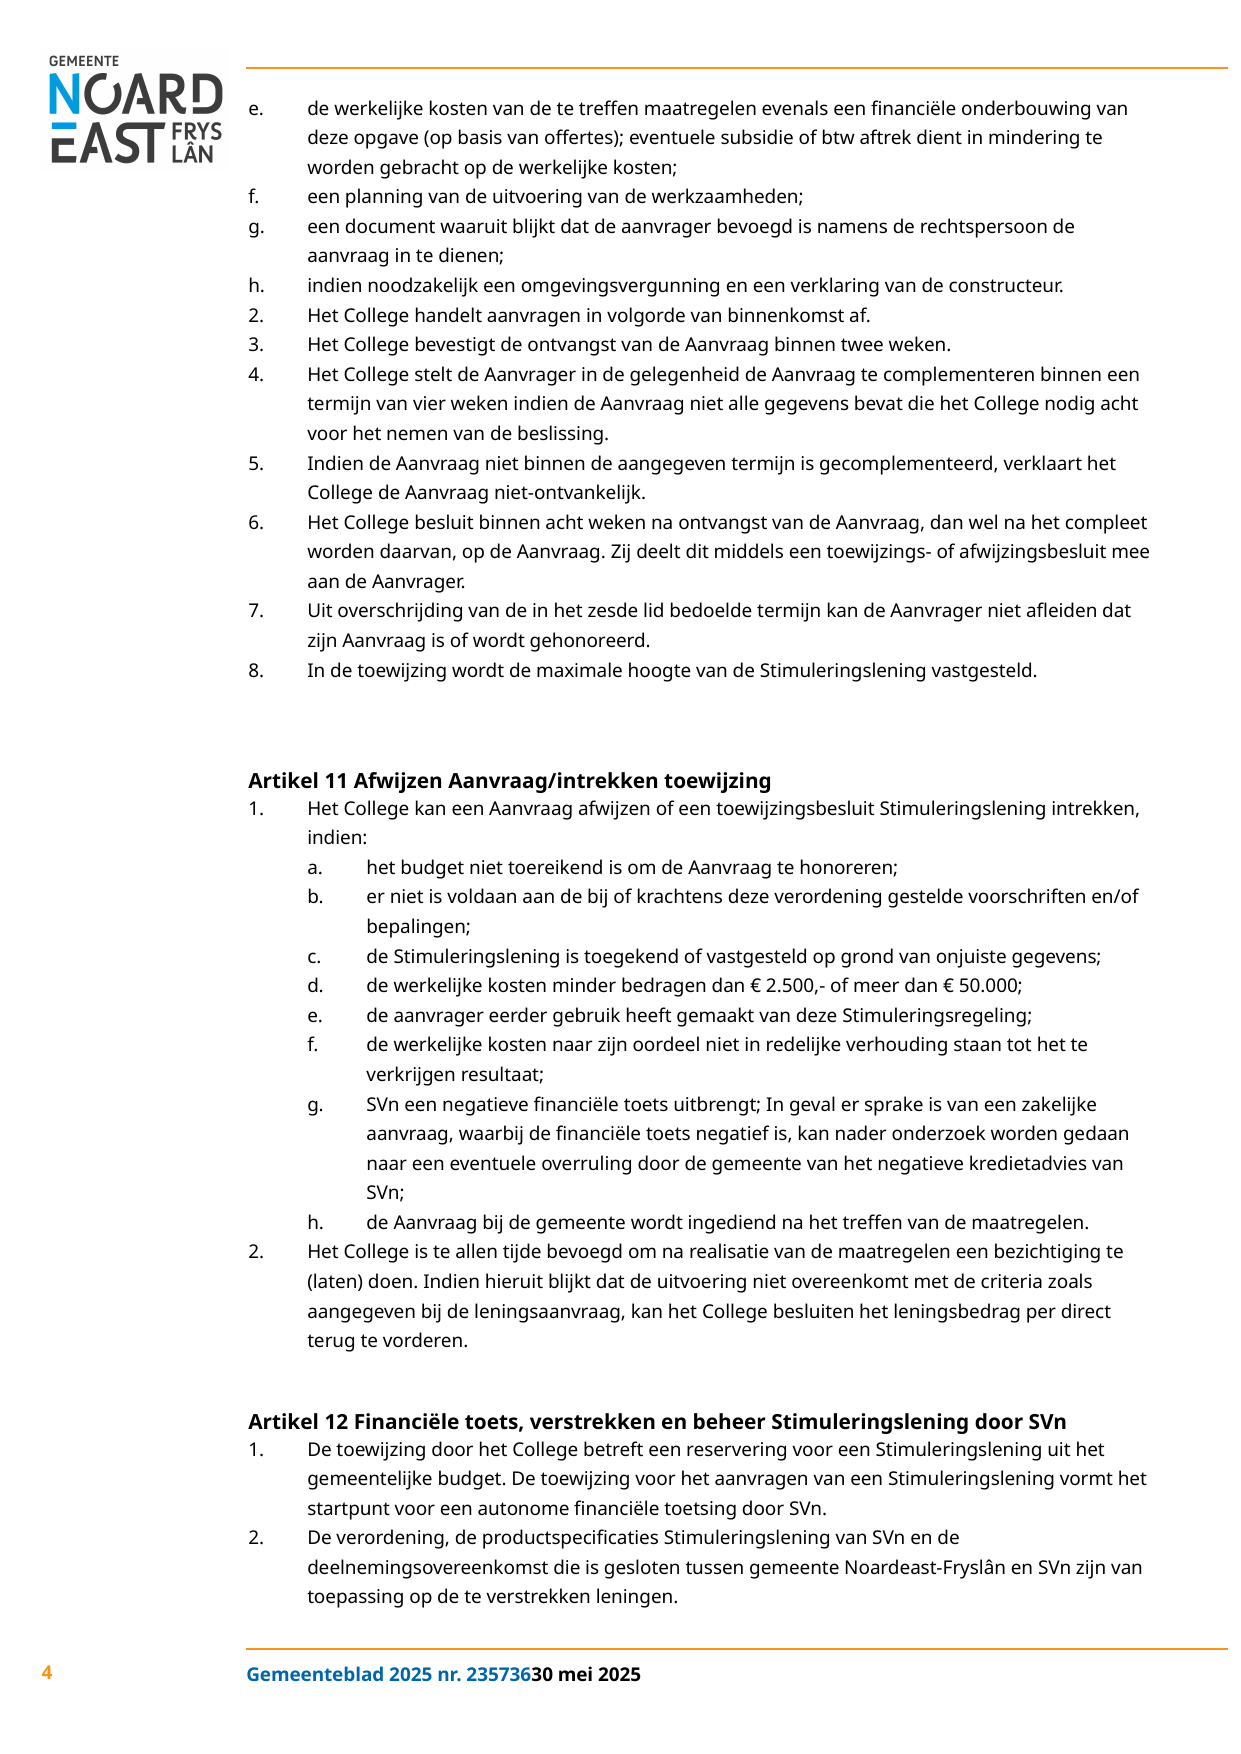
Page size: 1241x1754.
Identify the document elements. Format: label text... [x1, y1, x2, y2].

list Het College kan een Aanvraag afwijzen of een toewijzingsbesluit Stimuleringslening intrekken, indien: [248, 795, 1152, 850]
list Indien de Aanvraag niet binnen de aangegeven termijn is gecomplementeerd, verklaart het College de Aanvraag niet-ontvankelijk. [248, 450, 1152, 505]
list Het College besluit binnen acht weken na ontvangst van de Aanvraag, dan wel na het compleet worden daarvan, op de Aanvraag. Zij deelt dit middels een toewijzings- of afwijzingsbesluit mee aan de Aanvrager. [248, 509, 1152, 594]
list de werkelijke kosten van de te treffen maatregelen evenals een financiële onderbouwing van deze opgave (op basis van offertes); eventuele subsidie of btw aftrek dient in mindering te worden gebracht op de werkelijke kosten; [248, 95, 1152, 180]
list Het College handelt aanvragen in volgorde van binnenkomst af. [248, 302, 1152, 328]
list De verordening, de productspecificaties Stimuleringslening van SVn en de deelnemingsovereenkomst die is gesloten tussen gemeente Noardeast-Fryslân en SVn zijn van toepassing op de te verstrekken leningen. [248, 1524, 1152, 1609]
list een document waaruit blijkt dat de aanvrager bevoegd is namens de rechtspersoon de aanvraag in te dienen; [248, 213, 1152, 268]
list Het College bevestigt de ontvangst van de Aanvraag binnen twee weken. [248, 331, 1152, 357]
list SVn een negatieve financiële toets uitbrengt; In geval er sprake is van een zakelijke aanvraag, waarbij de financiële toets negatief is, kan nader onderzoek worden gedaan naar een eventuele overruling door de gemeente van het negatieve kredietadvies van SVn; [307, 1091, 1152, 1205]
list een planning van de uitvoering van de werkzaamheden; [248, 183, 1152, 209]
list Het College is te allen tijde bevoegd om na realisatie van de maatregelen een bezichtiging te (laten) doen. Indien hieruit blijkt dat de uitvoering niet overeenkomt met de criteria zoals aangegeven bij de leningsaanvraag, kan het College besluiten het leningsbedrag per direct terug te vorderen. [248, 1239, 1152, 1353]
list In de toewijzing wordt de maximale hoogte van de Stimuleringslening vastgesteld. [248, 657, 1152, 683]
list er niet is voldaan aan de bij of krachtens deze verordening gestelde voorschriften en/of bepalingen; [307, 884, 1152, 939]
list De toewijzing door het College betreft een reservering voor een Stimuleringslening uit het gemeentelijke budget. De toewijzing voor het aanvragen van een Stimuleringslening vormt het startpunt voor een autonome financiële toetsing door SVn. [248, 1436, 1152, 1521]
list Het College stelt de Aanvrager in de gelegenheid de Aanvraag te complementeren binnen een termijn van vier weken indien de Aanvraag niet alle gegevens bevat die het College nodig acht voor het nemen van de beslissing. [248, 361, 1152, 446]
list de Stimuleringslening is toegekend of vastgesteld op grond van onjuiste gegevens; [307, 943, 1152, 968]
text Artikel 12 Financiële toets, verstrekken en beheer Stimuleringslening door SVn [248, 1407, 1152, 1436]
list indien noodzakelijk een omgevingsvergunning en een verklaring van de constructeur. [248, 272, 1152, 298]
list de werkelijke kosten naar zijn oordeel niet in redelijke verhouding staan tot het te verkrijgen resultaat; [307, 1032, 1152, 1087]
list het budget niet toereikend is om de Aanvraag te honoreren; [307, 854, 1152, 880]
list de werkelijke kosten minder bedragen dan € 2.500,- of meer dan € 50.000; [307, 972, 1152, 998]
list de Aanvraag bij de gemeente wordt ingediend na het treffen van de maatregelen. [307, 1209, 1152, 1235]
list Uit overschrijding van de in het zesde lid bedoelde termijn kan de Aanvrager niet afleiden dat zijn Aanvraag is of wordt gehonoreerd. [248, 598, 1152, 653]
picture [41, 47, 231, 172]
text Artikel 11 Afwijzen Aanvraag/intrekken toewijzing [248, 766, 1152, 795]
list de aanvrager eerder gebruik heeft gemaakt van deze Stimuleringsregeling; [307, 1002, 1152, 1028]
